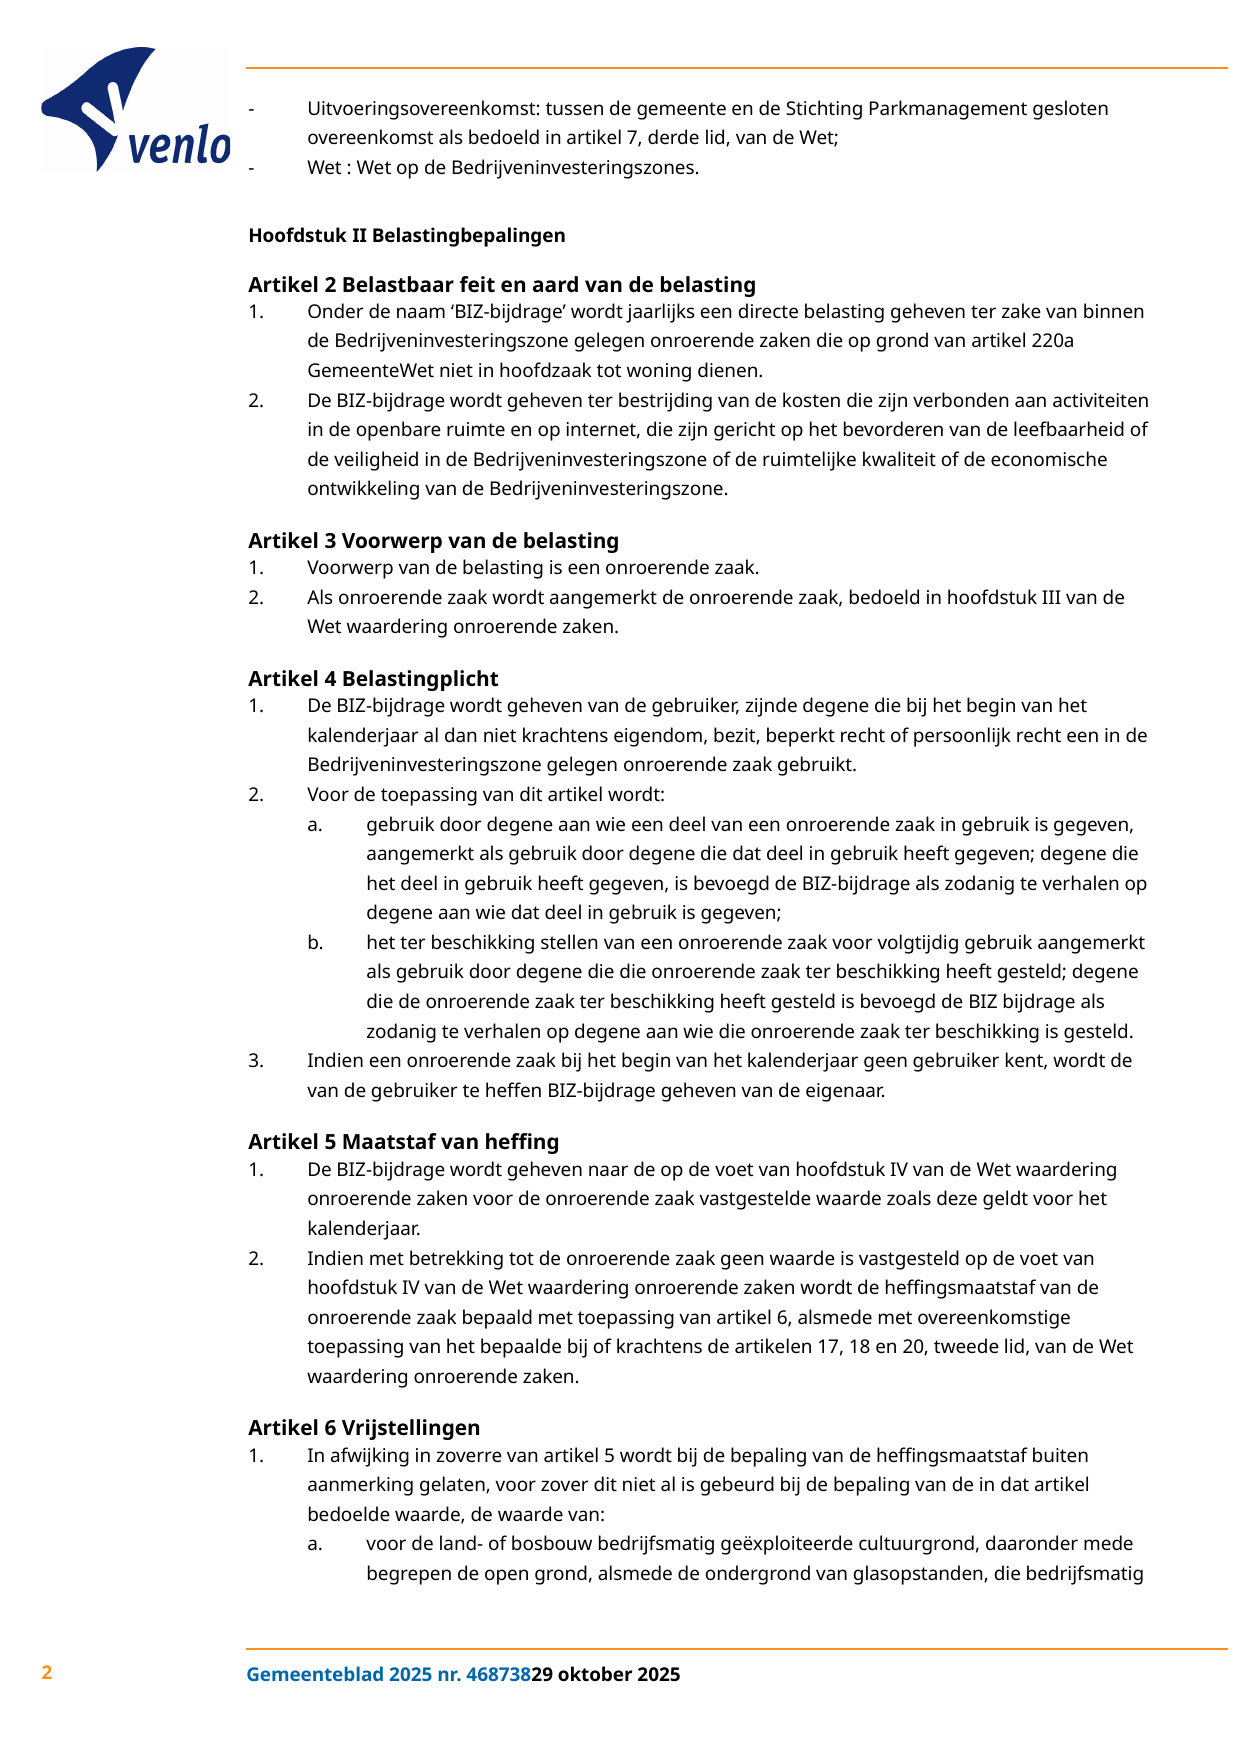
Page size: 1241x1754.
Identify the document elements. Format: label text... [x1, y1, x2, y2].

list Voor de toepassing van dit artikel wordt: [248, 781, 1152, 807]
list Voorwerp van de belasting is een onroerende zaak. [248, 554, 1152, 580]
text Artikel 6 Vrijstellingen [248, 1413, 1152, 1442]
list De BIZ-bijdrage wordt geheven naar de op de voet van hoofdstuk IV van de Wet waardering onroerende zaken voor de onroerende zaak vastgestelde waarde zoals deze geldt voor het kalenderjaar. [248, 1156, 1152, 1241]
list Indien met betrekking tot de onroerende zaak geen waarde is vastgesteld op de voet van hoofdstuk IV van de Wet waardering onroerende zaken wordt de heffingsmaatstaf van de onroerende zaak bepaald met toepassing van artikel 6, alsmede met overeenkomstige toepassing van het bepaalde bij of krachtens de artikelen 17, 18 en 20, tweede lid, van de Wet waardering onroerende zaken. [248, 1245, 1152, 1389]
text Artikel 4 Belastingplicht [248, 664, 1152, 692]
list het ter beschikking stellen van een onroerende zaak voor volgtijdig gebruik aangemerkt als gebruik door degene die die onroerende zaak ter beschikking heeft gesteld; degene die de onroerende zaak ter beschikking heeft gesteld is bevoegd de BIZ bijdrage als zodanig te verhalen op degene aan wie die onroerende zaak ter beschikking is gesteld. [307, 929, 1152, 1044]
list Uitvoeringsovereenkomst: tussen de gemeente en de Stichting Parkmanagement gesloten overeenkomst als bedoeld in artikel 7, derde lid, van de Wet; [248, 95, 1152, 150]
list voor de land- of bosbouw bedrijfsmatig geëxploiteerde cultuurgrond, daaronder mede begrepen de open grond, alsmede de ondergrond van glasopstanden, die bedrijfsmatig [307, 1531, 1152, 1586]
text Artikel 2 Belastbaar feit en aard van de belasting [248, 270, 1152, 298]
text Artikel 3 Voorwerp van de belasting [248, 526, 1152, 554]
text Artikel 5 Maatstaf van heffing [248, 1127, 1152, 1156]
list De BIZ-bijdrage wordt geheven van de gebruiker, zijnde degene die bij het begin van het kalenderjaar al dan niet krachtens eigendom, bezit, beperkt recht of persoonlijk recht een in de Bedrijveninvesteringszone gelegen onroerende zaak gebruikt. [248, 692, 1152, 777]
list In afwijking in zoverre van artikel 5 wordt bij de bepaling van de heffingsmaatstaf buiten aanmerking gelaten, voor zover dit niet al is gebeurd bij de bepaling van de in dat artikel bedoelde waarde, de waarde van: [248, 1442, 1152, 1527]
list Als onroerende zaak wordt aangemerkt de onroerende zaak, bedoeld in hoofdstuk III van de Wet waardering onroerende zaken. [248, 584, 1152, 639]
picture [41, 47, 231, 172]
list gebruik door degene aan wie een deel van een onroerende zaak in gebruik is gegeven, aangemerkt als gebruik door degene die dat deel in gebruik heeft gegeven; degene die het deel in gebruik heeft gegeven, is bevoegd de BIZ-bijdrage als zodanig te verhalen op degene aan wie dat deel in gebruik is gegeven; [307, 811, 1152, 925]
list Indien een onroerende zaak bij het begin van het kalenderjaar geen gebruiker kent, wordt de van de gebruiker te heffen BIZ-bijdrage geheven van de eigenaar. [248, 1047, 1152, 1103]
text Hoofdstuk II Belastingbepalingen [248, 220, 1152, 249]
list Onder de naam ‘BIZ-bijdrage’ wordt jaarlijks een directe belasting geheven ter zake van binnen de Bedrijveninvesteringszone gelegen onroerende zaken die op grond van artikel 220a GemeenteWet niet in hoofdzaak tot woning dienen. [248, 298, 1152, 383]
list De BIZ-bijdrage wordt geheven ter bestrijding van de kosten die zijn verbonden aan activiteiten in de openbare ruimte en op internet, die zijn gericht op het bevorderen van de leefbaarheid of de veiligheid in de Bedrijveninvesteringszone of de ruimtelijke kwaliteit of de economische ontwikkeling van de Bedrijveninvesteringszone. [248, 387, 1152, 501]
list Wet : Wet op de Bedrijveninvesteringszones. [248, 154, 1152, 180]
